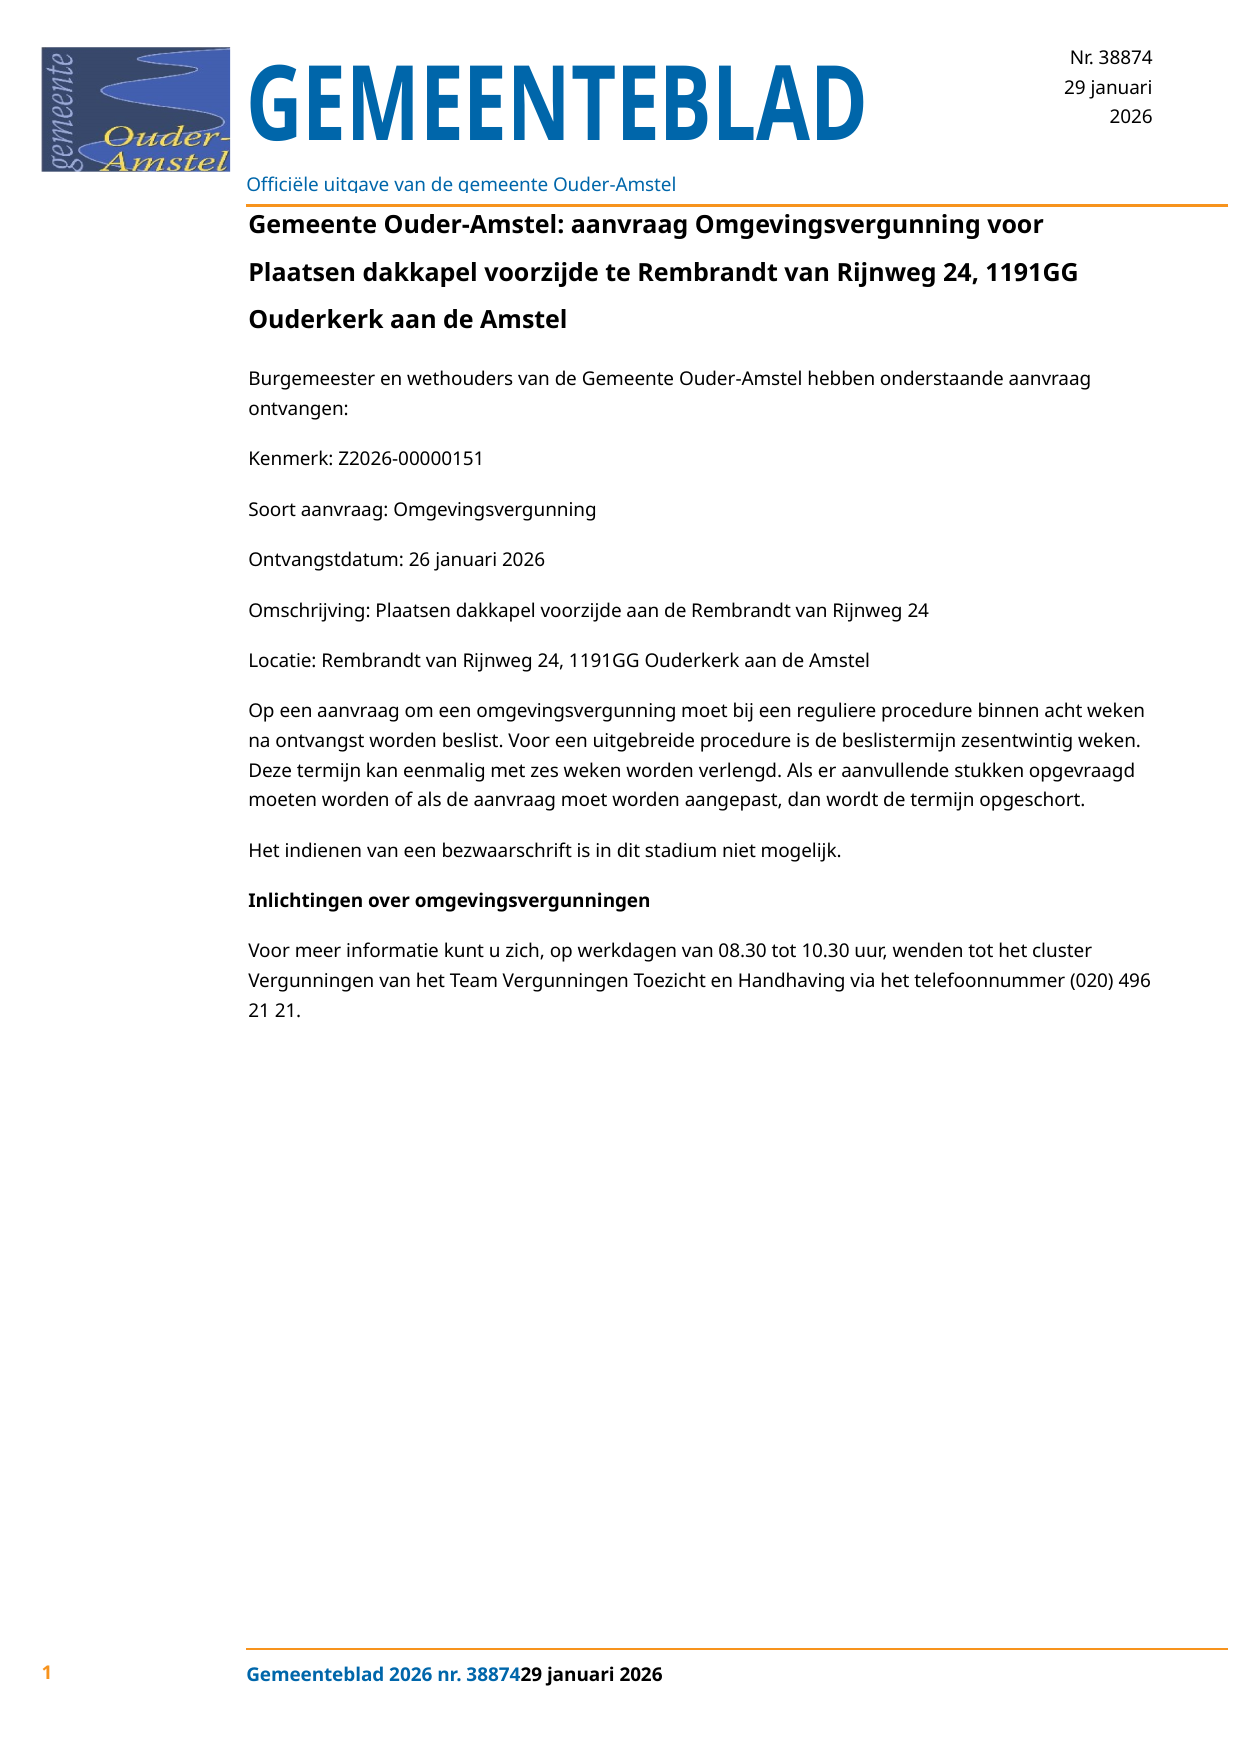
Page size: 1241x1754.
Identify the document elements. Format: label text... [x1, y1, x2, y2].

text Inlichtingen over omgevingsvergunningen [248, 887, 1152, 913]
text Het indienen van een bezwaarschrift is in dit stadium niet mogelijk. [248, 837, 1152, 862]
text Soort aanvraag: Omgevingsvergunning [248, 496, 1152, 522]
text Kenmerk: Z2026-00000151 [248, 446, 1152, 471]
text Burgemeester en wethouders van de Gemeente Ouder-Amstel hebben onderstaande aanvraag ontvangen: [248, 366, 1152, 421]
text Voor meer informatie kunt u zich, op werkdagen van 08.30 tot 10.30 uur, wenden tot het cluster Vergunningen van het Team Vergunningen Toezicht en Handhaving via het telefoonnummer (020) 496 21 21. [248, 938, 1152, 1022]
text Locatie: Rembrandt van Rijnweg 24, 1191GG Ouderkerk aan de Amstel [248, 647, 1152, 673]
text Op een aanvraag om een omgevingsvergunning moet bij een reguliere procedure binnen acht weken na ontvangst worden beslist. Voor een uitgebreide procedure is de beslistermijn zesentwintig weken. Deze termijn kan eenmalig met zes weken worden verlengd. Als er aanvullende stukken opgevraagd moeten worden of als de aanvraag moet worden aangepast, dan wordt de termijn opgeschort. [248, 698, 1152, 812]
text Omschrijving: Plaatsen dakkapel voorzijde aan de Rembrandt van Rijnweg 24 [248, 597, 1152, 622]
text Gemeente Ouder-Amstel: aanvraag Omgevingsvergunning voor Plaatsen dakkapel voorzijde te Rembrandt van Rijnweg 24, 1191GG Ouderkerk aan de Amstel [248, 207, 1152, 336]
picture [41, 47, 231, 172]
text Ontvangstdatum: 26 januari 2026 [248, 546, 1152, 572]
